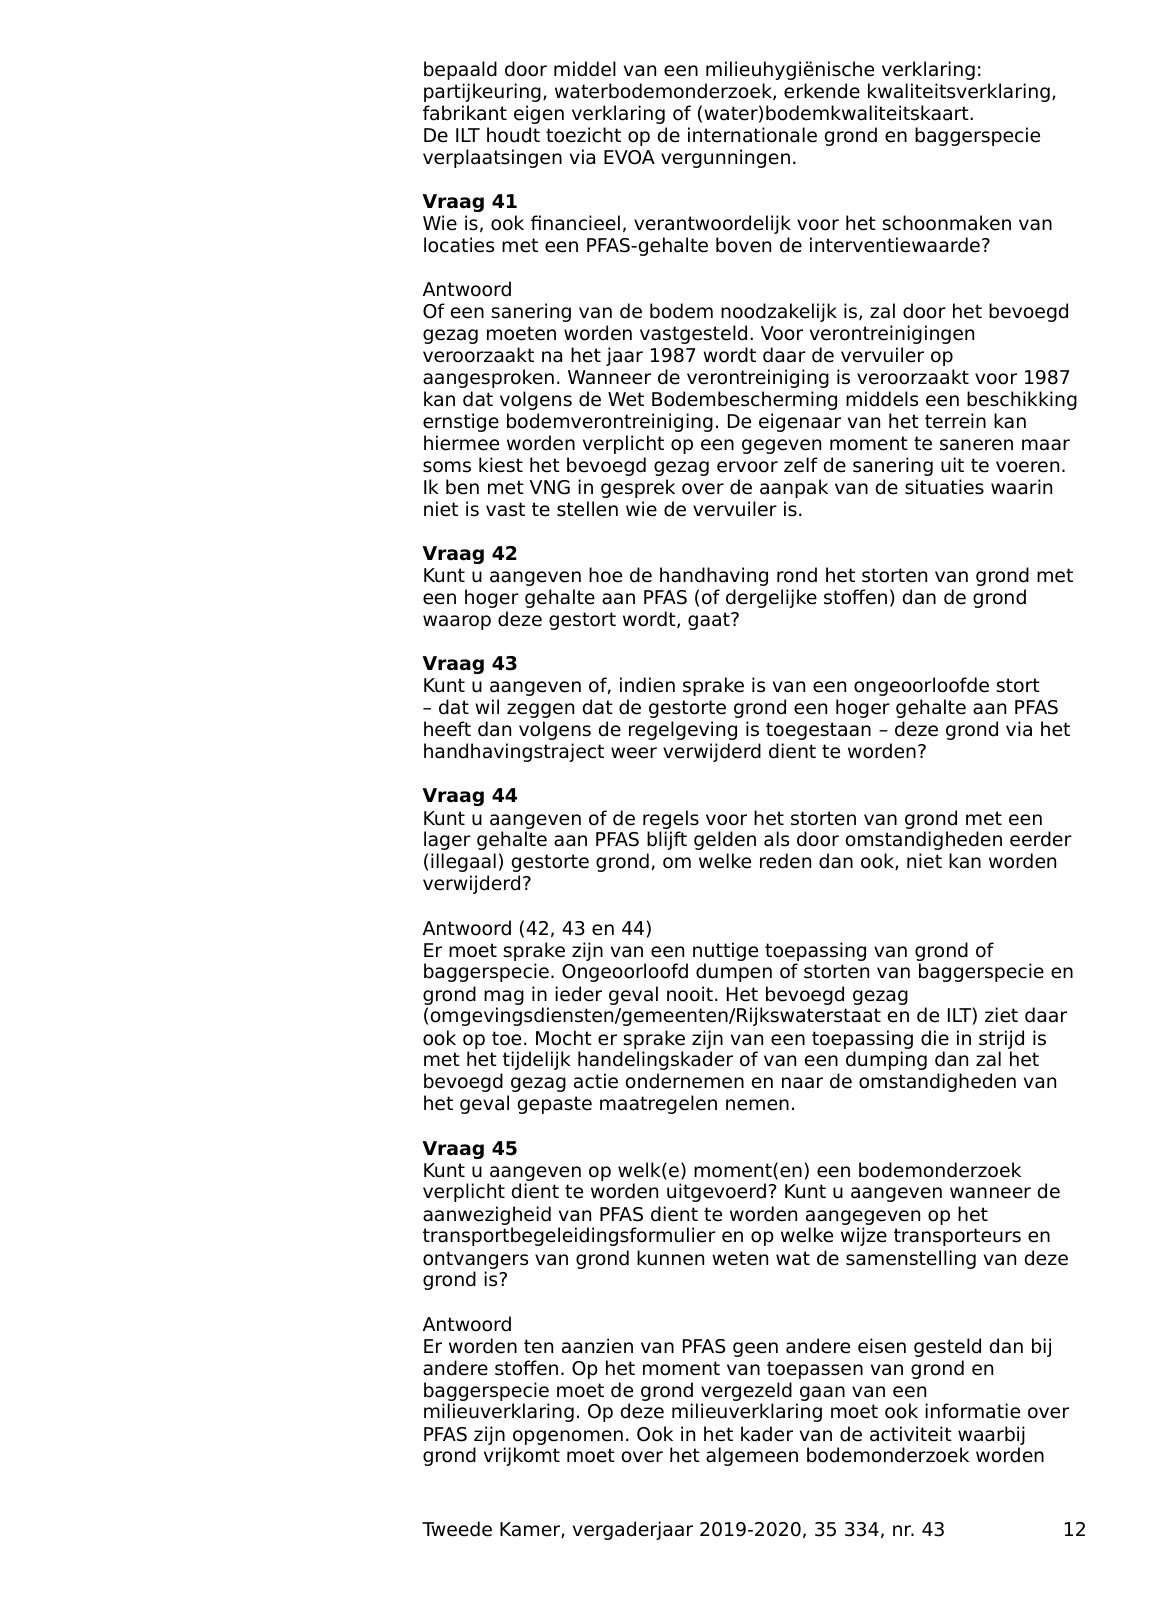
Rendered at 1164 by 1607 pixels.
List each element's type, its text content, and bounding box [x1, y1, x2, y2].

subtitle Vraag 41 [422, 191, 1087, 213]
text Kunt u aangeven of de regels voor het storten van grond met een lager gehalte aan PFAS blijft gelden als door omstandigheden eerder (illegaal) gestorte grond, om welke reden dan ook, niet kan worden verwijderd? [422, 807, 1087, 895]
text Wie is, ook financieel, verantwoordelijk voor het schoonmaken van locaties met een PFAS-gehalte boven de interventiewaarde? [422, 213, 1087, 257]
text Antwoord (42, 43 en 44) [422, 917, 1087, 939]
text Er moet sprake zijn van een nuttige toepassing van grond of baggerspecie. Ongeoorloofd dumpen of storten van baggerspecie en grond mag in ieder geval nooit. Het bevoegd gezag (omgevingsdiensten/gemeenten/Rijkswaterstaat en de ILT) ziet daar ook op toe. Mocht er sprake zijn van een toepassing die in strijd is met het tijdelijk handelingskader of van een dumping dan zal het bevoegd gezag actie ondernemen en naar de omstandigheden van het geval gepaste maatregelen nemen. [422, 939, 1087, 1115]
subtitle Vraag 42 [422, 543, 1087, 565]
text Antwoord [422, 1313, 1087, 1336]
subtitle Vraag 43 [422, 653, 1087, 675]
text De ILT houdt toezicht op de internationale grond en baggerspecie verplaatsingen via EVOA vergunningen. [422, 125, 1087, 169]
subtitle Vraag 45 [422, 1137, 1087, 1159]
text Kunt u aangeven op welk(e) moment(en) een bodemonderzoek verplicht dient te worden uitgevoerd? Kunt u aangeven wanneer de aanwezigheid van PFAS dient te worden aangegeven op het transportbegeleidingsformulier en op welke wijze transporteurs en ontvangers van grond kunnen weten wat de samenstelling van deze grond is? [422, 1159, 1087, 1291]
text Kunt u aangeven of, indien sprake is van een ongeoorloofde stort – dat wil zeggen dat de gestorte grond een hoger gehalte aan PFAS heeft dan volgens de regelgeving is toegestaan – deze grond via het handhavingstraject weer verwijderd dient te worden? [422, 675, 1087, 763]
text bepaald door middel van een milieuhygiënische verklaring: partijkeuring, waterbodemonderzoek, erkende kwaliteitsverklaring, fabrikant eigen verklaring of (water)bodemkwaliteitskaart. [422, 59, 1087, 125]
subtitle Vraag 44 [422, 785, 1087, 807]
text Er worden ten aanzien van PFAS geen andere eisen gesteld dan bij andere stoffen. Op het moment van toepassen van grond en baggerspecie moet de grond vergezeld gaan van een milieuverklaring. Op deze milieuverklaring moet ook informatie over PFAS zijn opgenomen. Ook in het kader van de activiteit waarbij grond vrijkomt moet over het algemeen bodemonderzoek worden [422, 1336, 1087, 1467]
text Antwoord [422, 279, 1087, 301]
text Of een sanering van de bodem noodzakelijk is, zal door het bevoegd gezag moeten worden vastgesteld. Voor verontreinigingen veroorzaakt na het jaar 1987 wordt daar de vervuiler op aangesproken. Wanneer de verontreiniging is veroorzaakt voor 1987 kan dat volgens de Wet Bodembescherming middels een beschikking ernstige bodemverontreiniging. De eigenaar van het terrein kan hiermee worden verplicht op een gegeven moment te saneren maar soms kiest het bevoegd gezag ervoor zelf de sanering uit te voeren. Ik ben met VNG in gesprek over de aanpak van de situaties waarin niet is vast te stellen wie de vervuiler is. [422, 301, 1087, 521]
text Kunt u aangeven hoe de handhaving rond het storten van grond met een hoger gehalte aan PFAS (of dergelijke stoffen) dan de grond waarop deze gestort wordt, gaat? [422, 565, 1087, 631]
